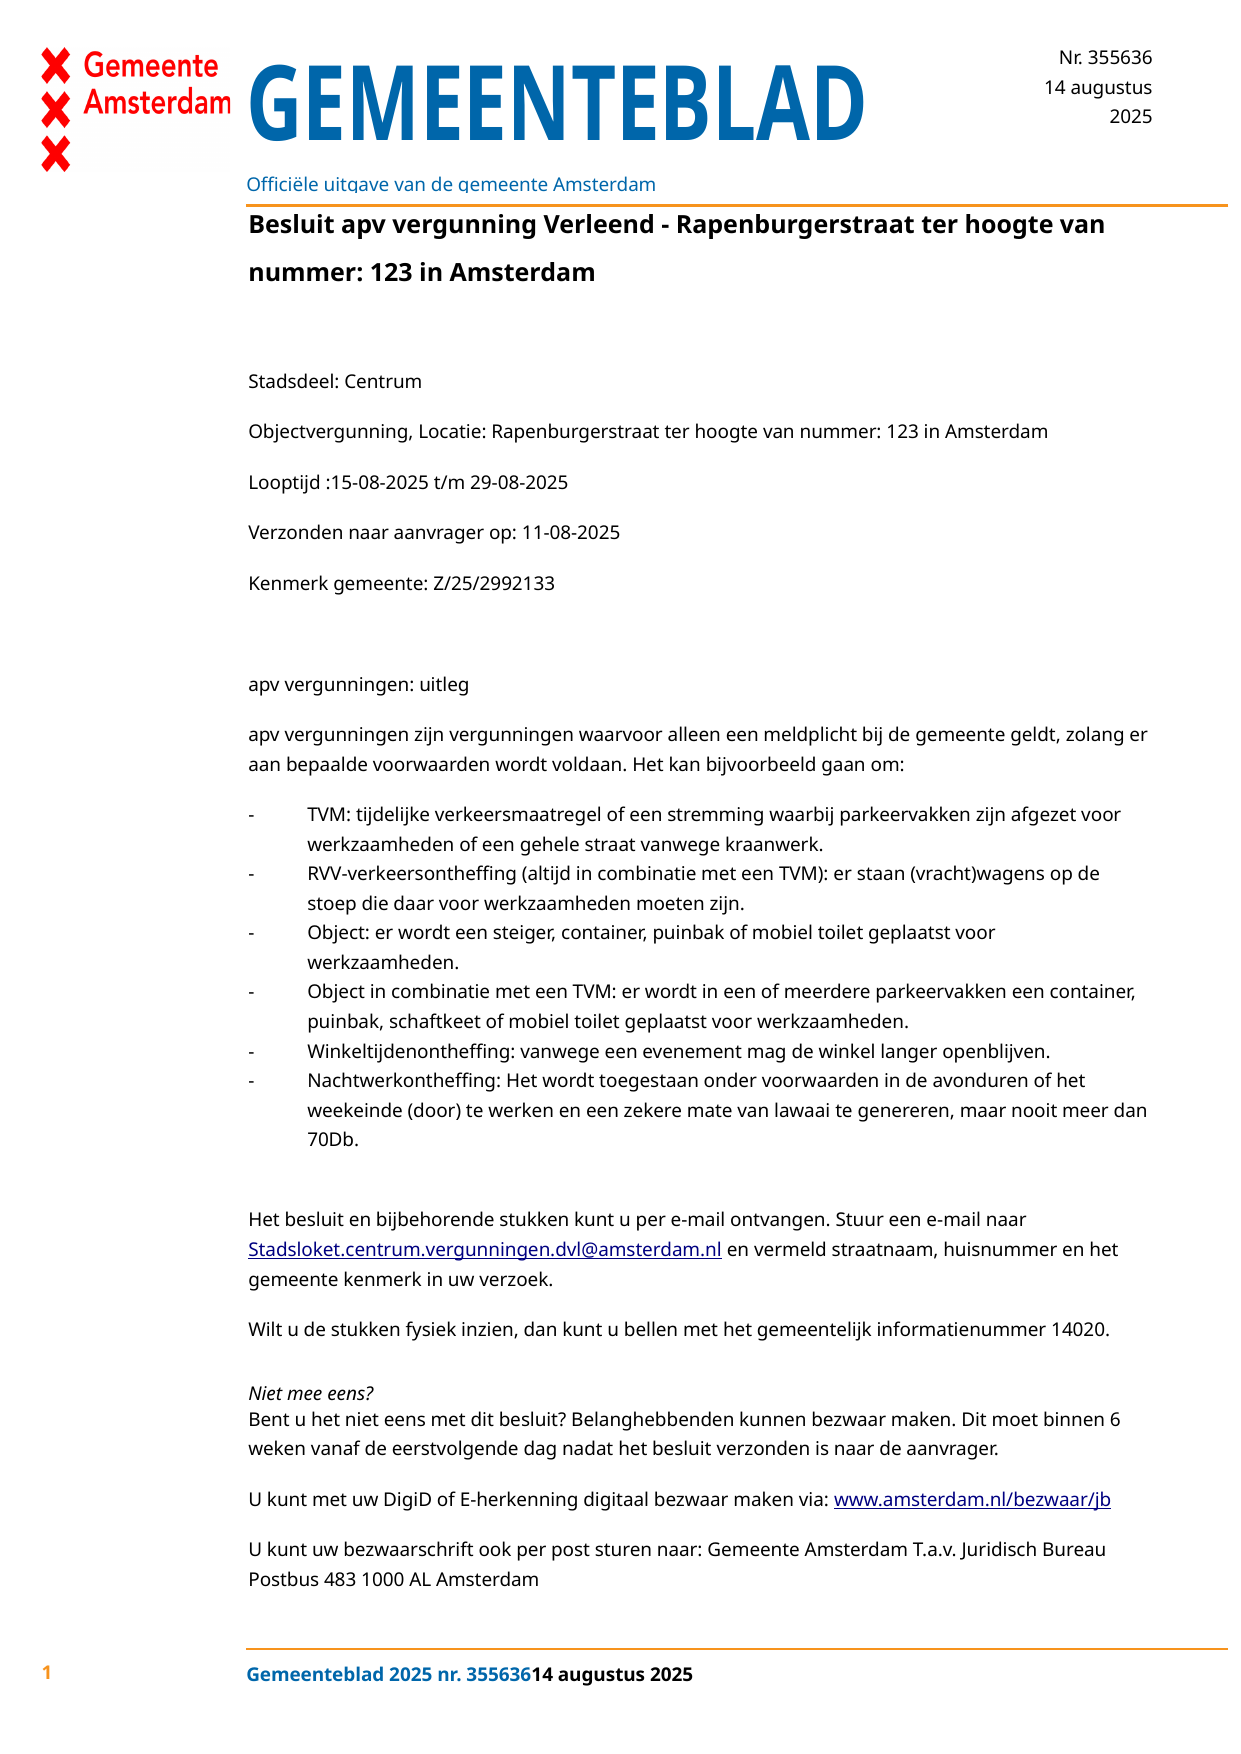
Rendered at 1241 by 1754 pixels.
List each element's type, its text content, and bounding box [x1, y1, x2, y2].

text apv vergunningen: uitleg [248, 671, 1152, 697]
text Kenmerk gemeente: Z/25/2992133 [248, 570, 1152, 596]
text Objectvergunning, Locatie: Rapenburgerstraat ter hoogte van nummer: 123 in Amsterdam [248, 419, 1152, 444]
list TVM: tijdelijke verkeersmaatregel of een stremming waarbij parkeervakken zijn afgezet voor werkzaamheden of een gehele straat vanwege kraanwerk. [248, 801, 1152, 857]
text U kunt met uw DigiD of E-herkenning digitaal bezwaar maken via: www.amsterdam.nl/bezwaar/jb [248, 1486, 1152, 1512]
text apv vergunningen zijn vergunningen waarvoor alleen een meldplicht bij de gemeente geldt, zolang er aan bepaalde voorwaarden wordt voldaan. Het kan bijvoorbeeld gaan om: [248, 721, 1152, 777]
list RVV-verkeersontheffing (altijd in combinatie met een TVM): er staan (vracht)wagens op de stoep die daar voor werkzaamheden moeten zijn. [248, 860, 1152, 916]
text Niet mee eens? [248, 1380, 1152, 1406]
text Verzonden naar aanvrager op: 11-08-2025 [248, 519, 1152, 545]
list Winkeltijdenontheffing: vanwege een evenement mag de winkel langer openblijven. [248, 1038, 1152, 1064]
text Besluit apv vergunning Verleend - Rapenburgerstraat ter hoogte van nummer: 123 in Amsterdam [248, 207, 1152, 288]
picture [41, 47, 231, 172]
text Het besluit en bijbehorende stukken kunt u per e-mail ontvangen. Stuur een e-mail naar Stadsloket.centrum.vergunningen.dvl@amsterdam.nl en vermeld straatnaam, huisnummer en het gemeente kenmerk in uw verzoek. [248, 1207, 1152, 1292]
text Stadsdeel: Centrum [248, 368, 1152, 394]
text Looptijd :15-08-2025 t/m 29-08-2025 [248, 469, 1152, 495]
text U kunt uw bezwaarschrift ook per post sturen naar: Gemeente Amsterdam T.a.v. Juridisch Bureau Postbus 483 1000 AL Amsterdam [248, 1536, 1152, 1592]
text Wilt u de stukken fysiek inzien, dan kunt u bellen met het gemeentelijk informatienummer 14020. [248, 1316, 1152, 1342]
text Bent u het niet eens met dit besluit? Belanghebbenden kunnen bezwaar maken. Dit moet binnen 6 weken vanaf de eerstvolgende dag nadat het besluit verzonden is naar de aanvrager. [248, 1406, 1152, 1461]
list Object: er wordt een steiger, container, puinbak of mobiel toilet geplaatst voor werkzaamheden. [248, 919, 1152, 975]
list Object in combinatie met een TVM: er wordt in een of meerdere parkeervakken een container, puinbak, schaftkeet of mobiel toilet geplaatst voor werkzaamheden. [248, 979, 1152, 1034]
list Nachtwerkontheffing: Het wordt toegestaan onder voorwaarden in de avonduren of het weekeinde (door) te werken en een zekere mate van lawaai te genereren, maar nooit meer dan 70Db. [248, 1067, 1152, 1152]
